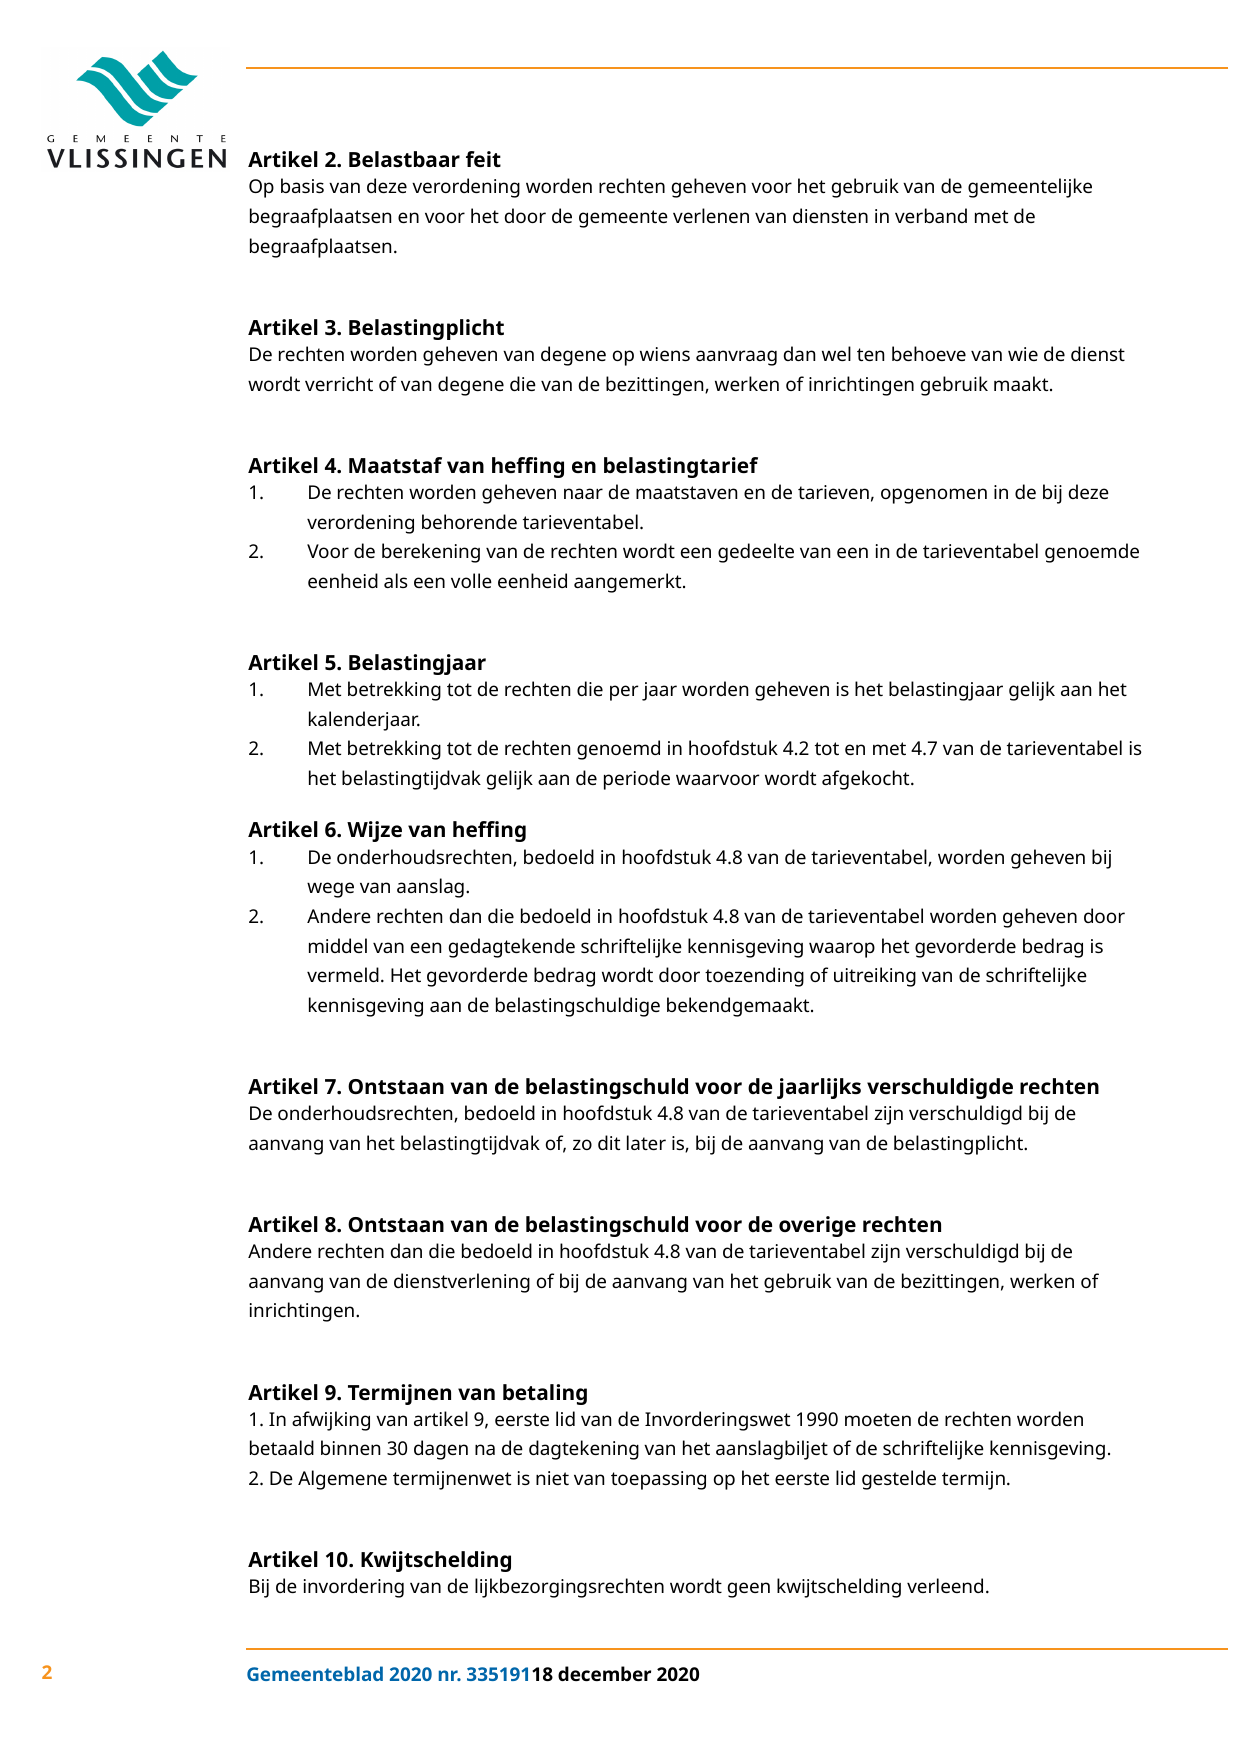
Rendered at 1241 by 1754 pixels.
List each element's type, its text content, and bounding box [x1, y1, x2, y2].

text Artikel 10. Kwijtschelding [248, 1545, 1152, 1574]
text Bij de invordering van de lijkbezorgingsrechten wordt geen kwijtschelding verleend. [248, 1574, 1152, 1599]
text De onderhoudsrechten, bedoeld in hoofdstuk 4.8 van de tarieventabel zijn verschuldigd bij de aanvang van het belastingtijdvak of, zo dit later is, bij de aanvang van de belastingplicht. [248, 1100, 1152, 1156]
list De rechten worden geheven naar de maatstaven en de tarieven, opgenomen in de bij deze verordening behorende tarieventabel. [248, 479, 1152, 534]
list Andere rechten dan die bedoeld in hoofdstuk 4.8 van de tarieventabel worden geheven door middel van een gedagtekende schriftelijke kennisgeving waarop het gevorderde bedrag is vermeld. Het gevorderde bedrag wordt door toezending of uitreiking van de schriftelijke kennisgeving aan de belastingschuldige bekendgemaakt. [248, 903, 1152, 1018]
text Op basis van deze verordening worden rechten geheven voor het gebruik van de gemeentelijke begraafplaatsen en voor het door de gemeente verlenen van diensten in verband met de begraafplaatsen. [248, 174, 1152, 258]
text Artikel 6. Wijze van heffing [248, 816, 1152, 844]
text De rechten worden geheven van degene op wiens aanvraag dan wel ten behoeve van wie de dienst wordt verricht of van degene die van de bezittingen, werken of inrichtingen gebruik maakt. [248, 341, 1152, 397]
list De onderhoudsrechten, bedoeld in hoofdstuk 4.8 van de tarieventabel, worden geheven bij wege van aanslag. [248, 844, 1152, 899]
text Artikel 5. Belastingjaar [248, 648, 1152, 676]
text 1. In afwijking van artikel 9, eerste lid van de Invorderingswet 1990 moeten de rechten worden [248, 1406, 1152, 1432]
list Voor de berekening van de rechten wordt een gedeelte van een in de tarieventabel genoemde eenheid als een volle eenheid aangemerkt. [248, 538, 1152, 594]
list Met betrekking tot de rechten die per jaar worden geheven is het belastingjaar gelijk aan het kalenderjaar. [248, 676, 1152, 732]
list Met betrekking tot de rechten genoemd in hoofdstuk 4.2 tot en met 4.7 van de tarieventabel is het belastingtijdvak gelijk aan de periode waarvoor wordt afgekocht. [248, 736, 1152, 791]
text Artikel 9. Termijnen van betaling [248, 1378, 1152, 1406]
text betaald binnen 30 dagen na de dagtekening van het aanslagbiljet of de schriftelijke kennisgeving. [248, 1436, 1152, 1461]
text Artikel 4. Maatstaf van heffing en belastingtarief [248, 451, 1152, 479]
text Artikel 2. Belastbaar feit [248, 145, 1152, 174]
text Artikel 3. Belastingplicht [248, 313, 1152, 341]
text Artikel 7. Ontstaan van de belastingschuld voor de jaarlijks verschuldigde rechten [248, 1072, 1152, 1100]
text 2. De Algemene termijnenwet is niet van toepassing op het eerste lid gestelde termijn. [248, 1465, 1152, 1491]
text Andere rechten dan die bedoeld in hoofdstuk 4.8 van de tarieventabel zijn verschuldigd bij de aanvang van de dienstverlening of bij de aanvang van het gebruik van de bezittingen, werken of inrichtingen. [248, 1238, 1152, 1323]
picture [41, 47, 231, 172]
text Artikel 8. Ontstaan van de belastingschuld voor de overige rechten [248, 1210, 1152, 1238]
